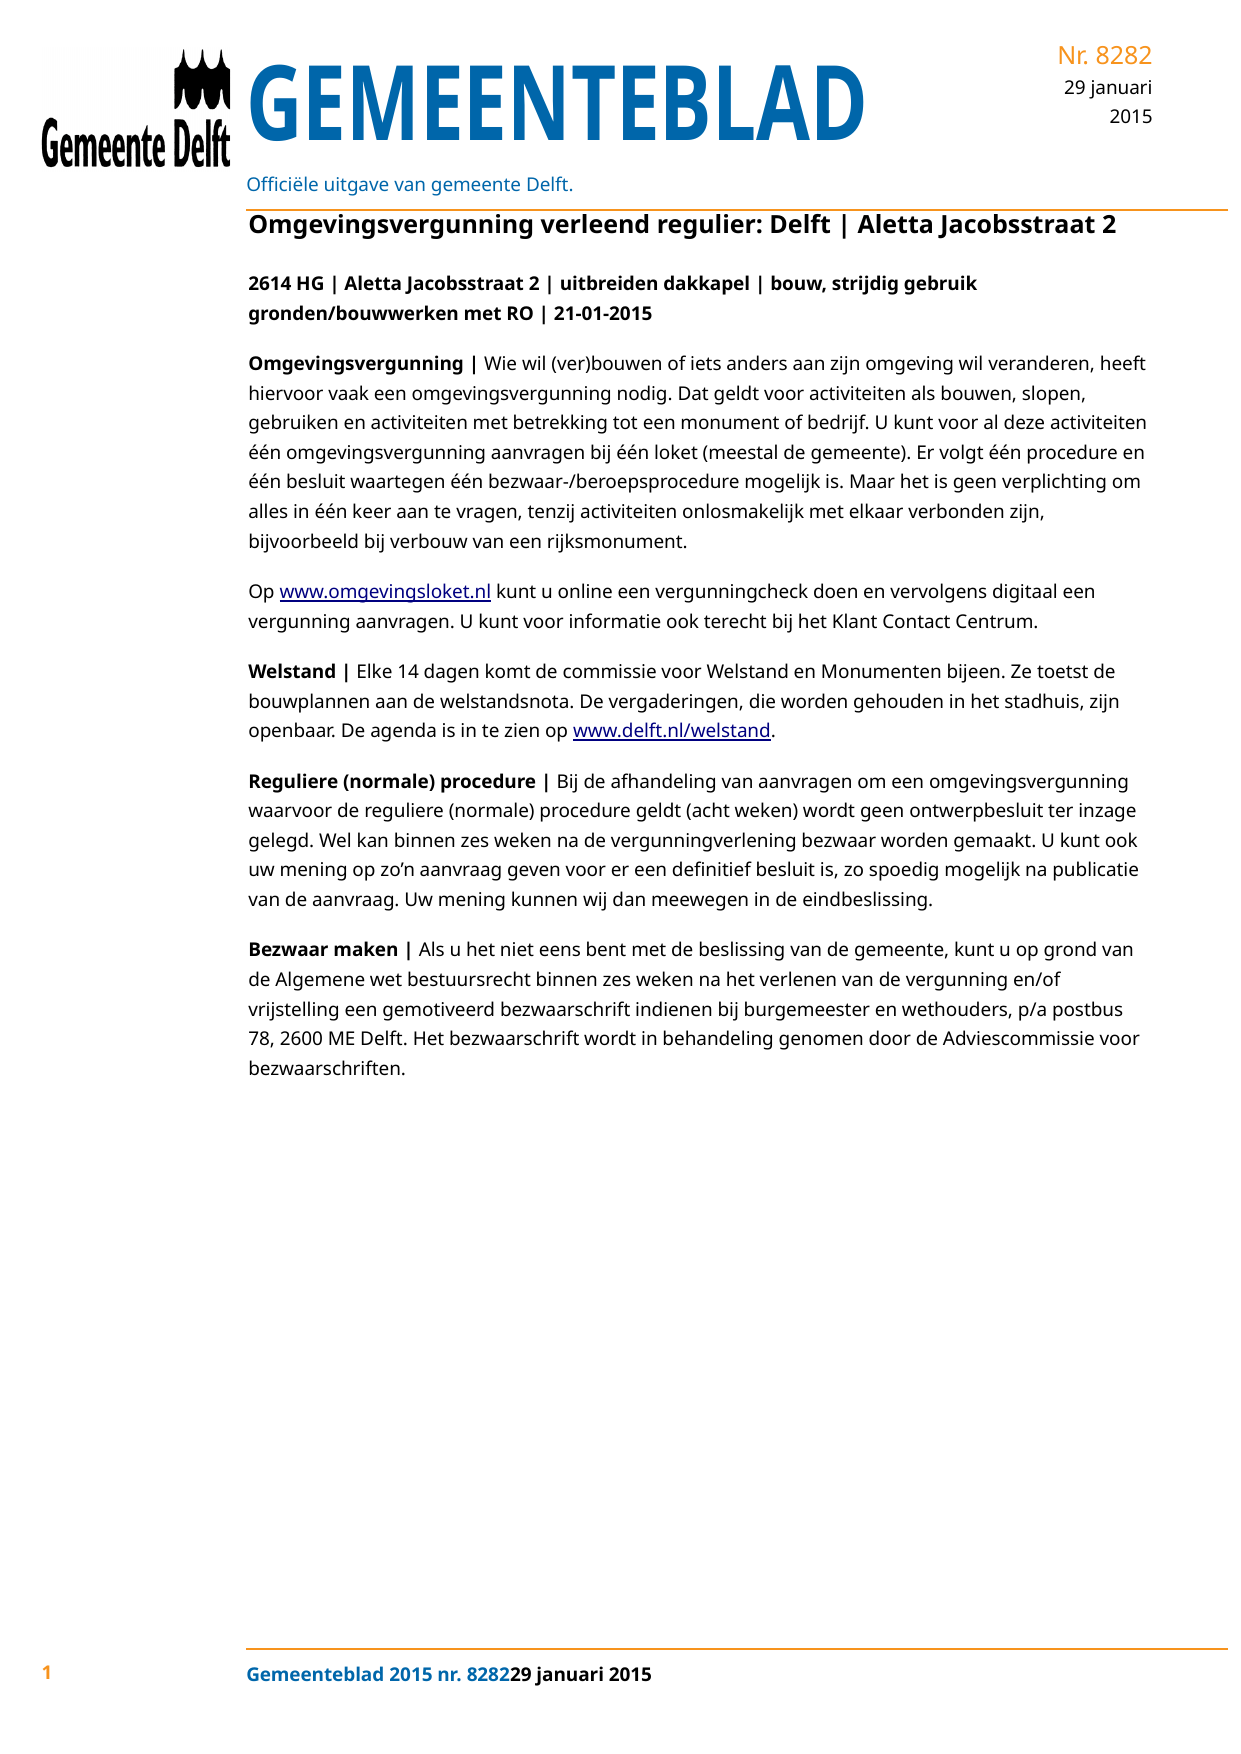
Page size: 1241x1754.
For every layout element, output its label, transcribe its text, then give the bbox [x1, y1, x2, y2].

text 2614 HG | Aletta Jacobsstraat 2 | uitbreiden dakkapel | bouw, strijdig gebruik gronden/bouwwerken met RO | 21-01-2015 [248, 270, 1152, 326]
text Bezwaar maken | Als u het niet eens bent met de beslissing van de gemeente, kunt u op grond van de Algemene wet bestuursrecht binnen zes weken na het verlenen van de vergunning en/of vrijstelling een gemotiveerd bezwaarschrift indienen bij burgemeester en wethouders, p/a postbus 78, 2600 ME Delft. Het bezwaarschrift wordt in behandeling genomen door de Adviescommissie voor bezwaarschriften. [248, 937, 1152, 1081]
picture [41, 47, 231, 172]
text Op www.omgevingsloket.nl kunt u online een vergunningcheck doen en vervolgens digitaal een vergunning aanvragen. U kunt voor informatie ook terecht bij het Klant Contact Centrum. [248, 578, 1152, 633]
text Omgevingsvergunning verleend regulier: Delft | Aletta Jacobsstraat 2 [248, 211, 1152, 241]
text Reguliere (normale) procedure | Bij de afhandeling van aanvragen om een omgevingsvergunning waarvoor de reguliere (normale) procedure geldt (acht weken) wordt geen ontwerpbesluit ter inzage gelegd. Wel kan binnen zes weken na de vergunningverlening bezwaar worden gemaakt. U kunt ook uw mening op zo’n aanvraag geven voor er een definitief besluit is, zo spoedig mogelijk na publicatie van de aanvraag. Uw mening kunnen wij dan meewegen in de eindbeslissing. [248, 768, 1152, 912]
text Welstand | Elke 14 dagen komt de commissie voor Welstand en Monumenten bijeen. Ze toetst de bouwplannen aan de welstandsnota. De vergaderingen, die worden gehouden in het stadhuis, zijn openbaar. De agenda is in te zien op www.delft.nl/welstand. [248, 658, 1152, 743]
text Omgevingsvergunning | Wie wil (ver)bouwen of iets anders aan zijn omgeving wil veranderen, heeft hiervoor vaak een omgevingsvergunning nodig. Dat geldt voor activiteiten als bouwen, slopen, gebruiken en activiteiten met betrekking tot een monument of bedrijf. U kunt voor al deze activiteiten één omgevingsvergunning aanvragen bij één loket (meestal de gemeente). Er volgt één procedure en één besluit waartegen één bezwaar-/beroepsprocedure mogelijk is. Maar het is geen verplichting om alles in één keer aan te vragen, tenzij activiteiten onlosmakelijk met elkaar verbonden zijn, bijvoorbeeld bij verbouw van een rijksmonument. [248, 350, 1152, 553]
